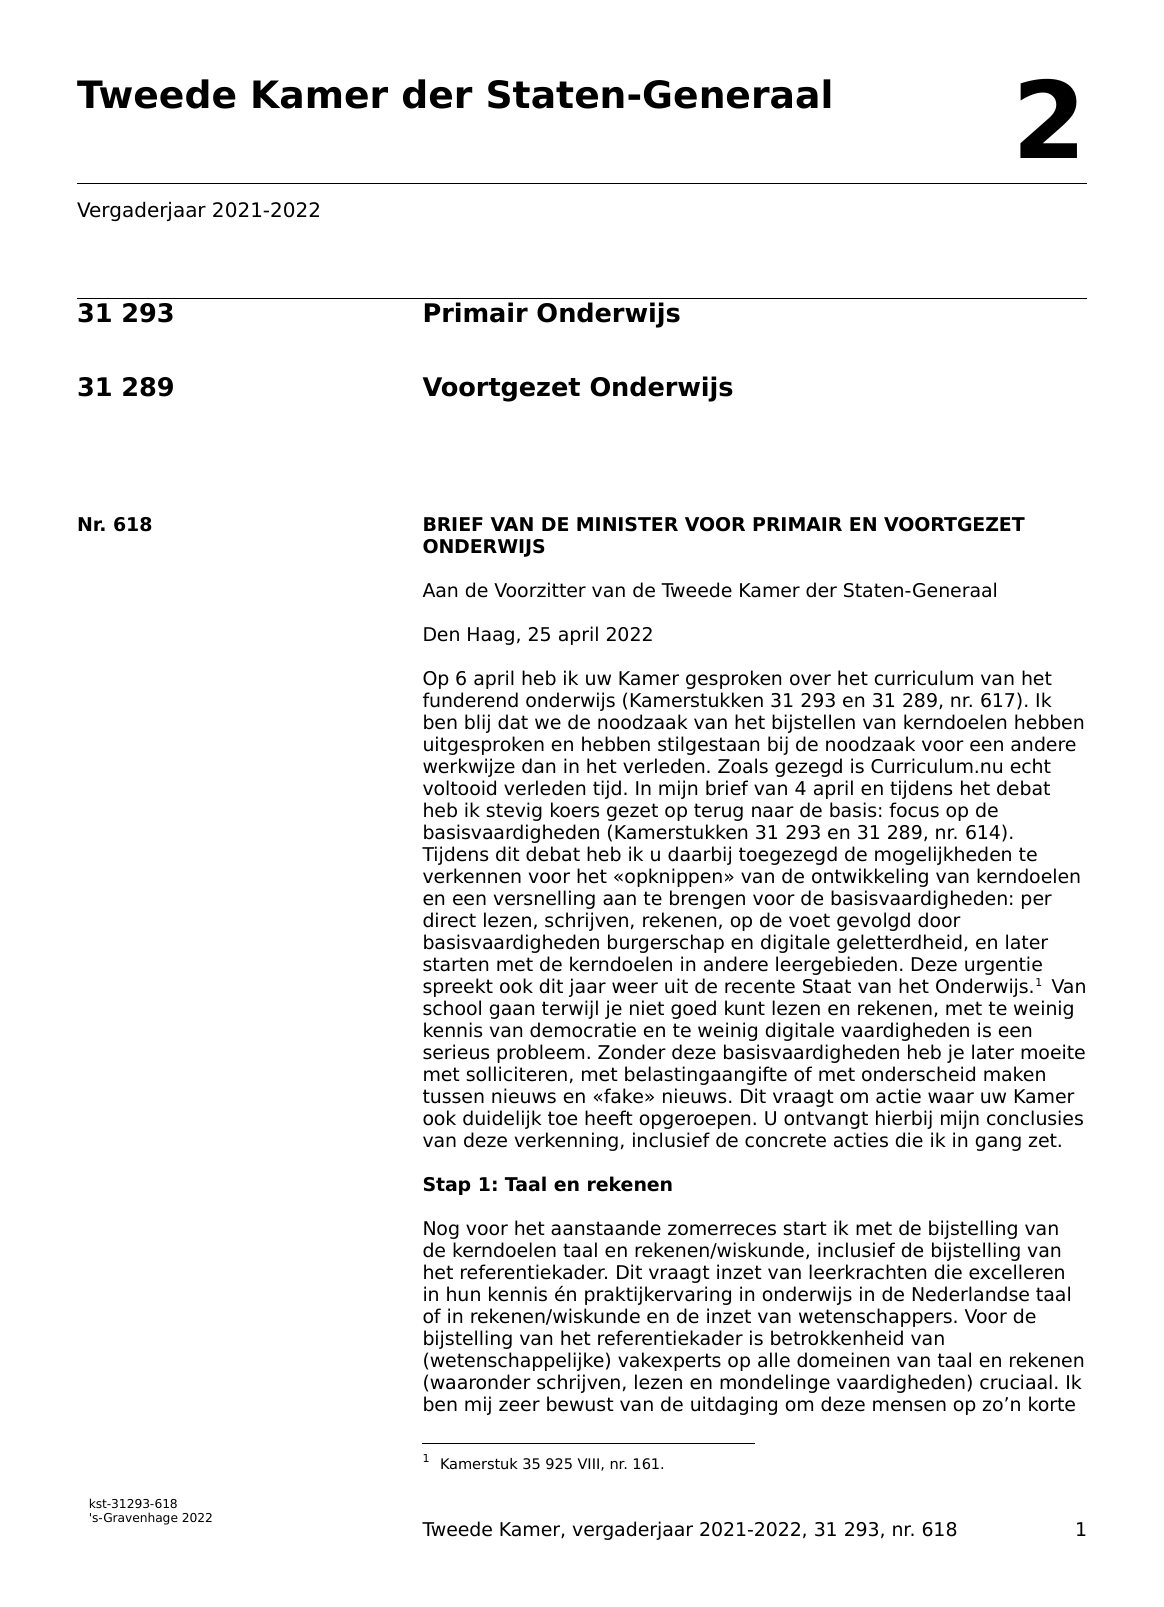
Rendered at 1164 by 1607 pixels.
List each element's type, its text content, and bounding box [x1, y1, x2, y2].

text Aan de Voorzitter van de Tweede Kamer der Staten-Generaal [422, 580, 1087, 602]
text Kamerstuk 35 925 VIII, nr. 161. [422, 1452, 1087, 1474]
table_header Tweede Kamer der Staten-Generaal [77, 59, 886, 183]
text Op 6 april heb ik uw Kamer gesproken over het curriculum van het funderend onderwijs (Kamerstukken 31 293 en 31 289, nr. 617). Ik ben blij dat we de noodzaak van het bijstellen van kerndoelen hebben uitgesproken en hebben stilgestaan bij de noodzaak voor een andere werkwijze dan in het verleden. Zoals gezegd is Curriculum.nu echt voltooid verleden tijd. In mijn brief van 4 april en tijdens het debat heb ik stevig koers gezet op terug naar de basis: focus op de basisvaardigheden (Kamerstukken 31 293 en 31 289, nr. 614). Tijdens dit debat heb ik u daarbij toegezegd de mogelijkheden te verkennen voor het «opknippen» van de ontwikkeling van kerndoelen en een versnelling aan te brengen voor de basisvaardigheden: per direct lezen, schrijven, rekenen, op de voet gevolgd door basisvaardigheden burgerschap en digitale geletterdheid, en later starten met de kerndoelen in andere leergebieden. Deze urgentie spreekt ook dit jaar weer uit de recente Staat van het Onderwijs. Van school gaan terwijl je niet goed kunt lezen en rekenen, met te weinig kennis van democratie en te weinig digitale vaardigheden is een serieus probleem. Zonder deze basisvaardigheden heb je later moeite met solliciteren, met belastingaangifte of met onderscheid maken tussen nieuws en «fake» nieuws. Dit vraagt om actie waar uw Kamer ook duidelijk toe heeft opgeroepen. U ontvangt hierbij mijn conclusies van deze verkenning, inclusief de concrete acties die ik in gang zet. [422, 668, 1087, 1152]
text kst-31293-618 [88, 1497, 323, 1511]
subtitle 31 293 Primair Onderwijs [77, 299, 1087, 329]
text Den Haag, 25 april 2022 [422, 624, 1087, 646]
table_header 2 [886, 59, 1087, 183]
subtitle Nr. 618 BRIEF VAN DE MINISTER VOOR PRIMAIR EN VOORTGEZET ONDERWIJS [77, 514, 1087, 558]
subtitle 31 289 Voortgezet Onderwijs [77, 373, 1087, 403]
text Nog voor het aanstaande zomerreces start ik met de bijstelling van de kerndoelen taal en rekenen/wiskunde, inclusief de bijstelling van het referentiekader. Dit vraagt inzet van leerkrachten die excelleren in hun kennis én praktijkervaring in onderwijs in de Nederlandse taal of in rekenen/wiskunde en de inzet van wetenschappers. Voor de bijstelling van het referentiekader is betrokkenheid van (wetenschappelijke) vakexperts op alle domeinen van taal en rekenen (waaronder schrijven, lezen en mondelinge vaardigheden) cruciaal. Ik ben mij zeer bewust van de uitdaging om deze mensen op zo’n korte [422, 1218, 1087, 1416]
subtitle Stap 1: Taal en rekenen [422, 1174, 1087, 1196]
table_cell Vergaderjaar 2021-2022 [77, 184, 1087, 298]
text 's-Gravenhage 2022 [88, 1511, 323, 1525]
